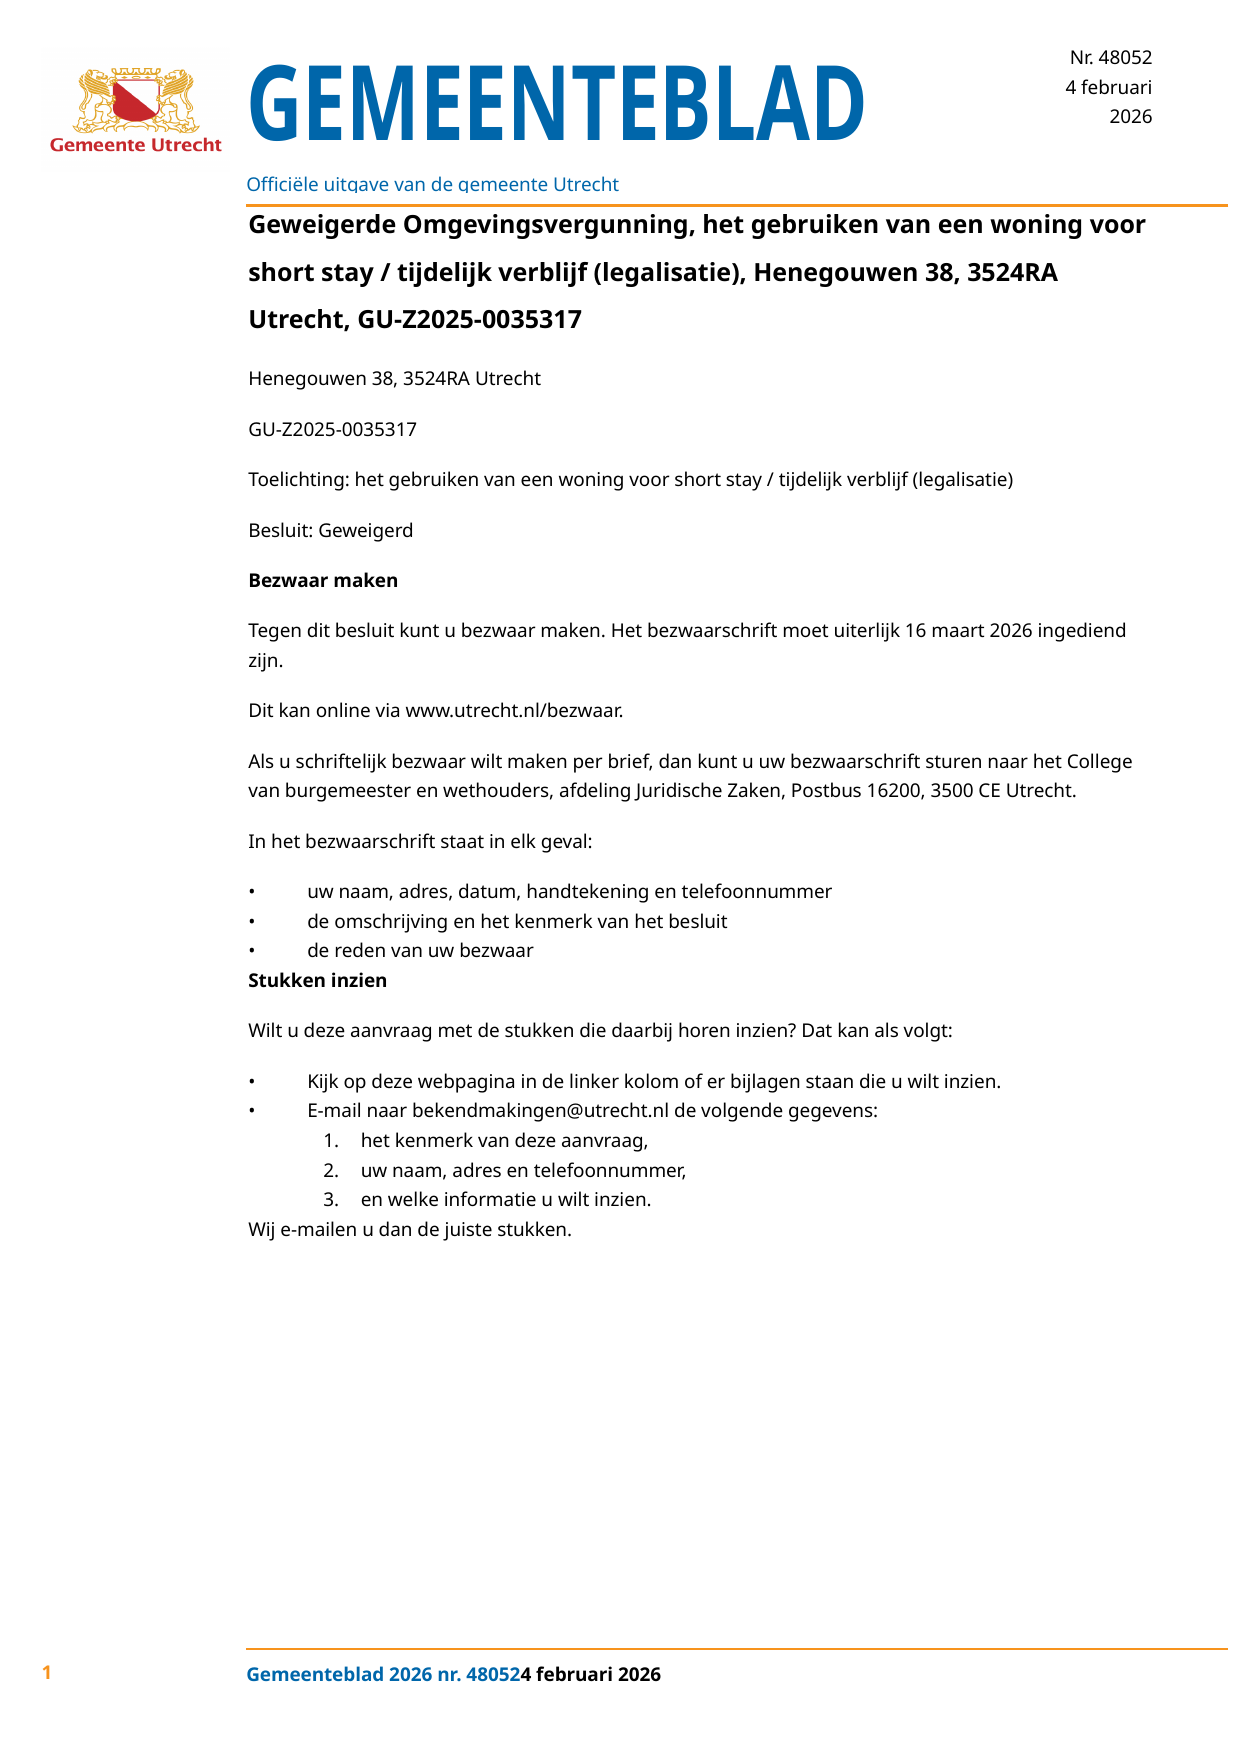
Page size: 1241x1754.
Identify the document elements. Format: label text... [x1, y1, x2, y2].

list Kijk op deze webpagina in de linker kolom of er bijlagen staan die u wilt inzien. [248, 1068, 1152, 1094]
list en welke informatie u wilt inzien. [323, 1186, 1152, 1212]
text Toelichting: het gebruiken van een woning voor short stay / tijdelijk verblijf (legalisatie) [248, 466, 1152, 492]
list de omschrijving en het kenmerk van het besluit [248, 908, 1152, 934]
text Bezwaar maken [248, 567, 1152, 593]
list de reden van uw bezwaar [248, 938, 1152, 963]
list uw naam, adres, datum, handtekening en telefoonnummer [248, 878, 1152, 904]
text Dit kan online via www.utrecht.nl/bezwaar. [248, 698, 1152, 723]
list het kenmerk van deze aanvraag, [323, 1127, 1152, 1153]
list E-mail naar bekendmakingen@utrecht.nl de volgende gegevens: [248, 1098, 1152, 1123]
text Geweigerde Omgevingsvergunning, het gebruiken van een woning voor short stay / tijdelijk verblijf (legalisatie), Henegouwen 38, 3524RA Utrecht, GU-Z2025-0035317 [248, 207, 1152, 336]
text Stukken inzien [248, 967, 1152, 993]
text GU-Z2025-0035317 [248, 416, 1152, 442]
picture [41, 47, 231, 172]
text Wilt u deze aanvraag met de stukken die daarbij horen inzien? Dat kan als volgt: [248, 1018, 1152, 1043]
text Tegen dit besluit kunt u bezwaar maken. Het bezwaarschrift moet uiterlijk 16 maart 2026 ingediend zijn. [248, 618, 1152, 673]
text Besluit: Geweigerd [248, 517, 1152, 542]
text Als u schriftelijk bezwaar wilt maken per brief, dan kunt u uw bezwaarschrift sturen naar het College van burgemeester en wethouders, afdeling Juridische Zaken, Postbus 16200, 3500 CE Utrecht. [248, 748, 1152, 803]
list uw naam, adres en telefoonnummer, [323, 1157, 1152, 1182]
text Wij e-mailen u dan de juiste stukken. [248, 1216, 1152, 1242]
text Henegouwen 38, 3524RA Utrecht [248, 366, 1152, 391]
text In het bezwaarschrift staat in elk geval: [248, 828, 1152, 854]
